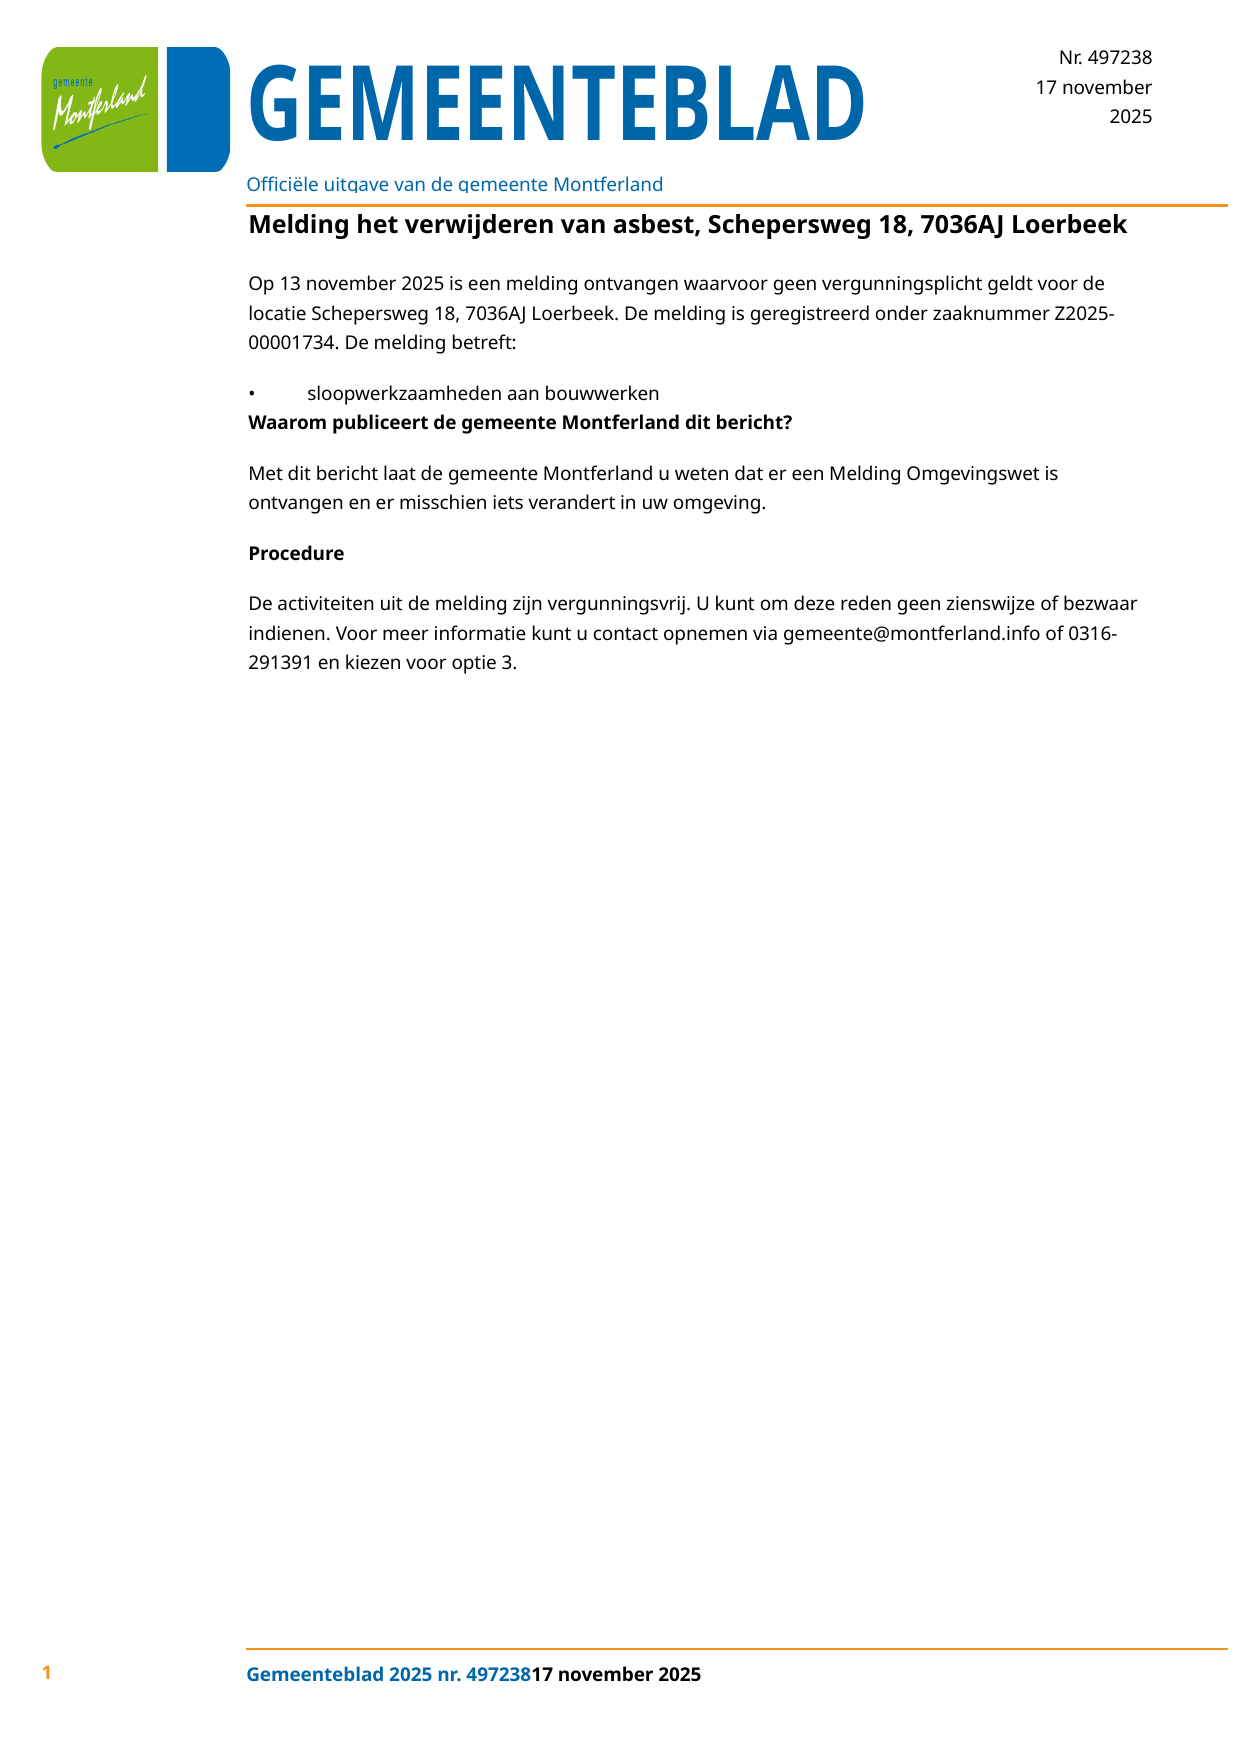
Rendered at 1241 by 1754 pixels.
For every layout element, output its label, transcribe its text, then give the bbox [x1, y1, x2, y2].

text Procedure [248, 540, 1152, 566]
text Waarom publiceert de gemeente Montferland dit bericht? [248, 409, 1152, 435]
text Met dit bericht laat de gemeente Montferland u weten dat er een Melding Omgevingswet is ontvangen en er misschien iets verandert in uw omgeving. [248, 460, 1152, 515]
picture [41, 47, 231, 172]
text Op 13 november 2025 is een melding ontvangen waarvoor geen vergunningsplicht geldt voor de locatie Schepersweg 18, 7036AJ Loerbeek. De melding is geregistreerd onder zaaknummer Z2025-00001734. De melding betreft: [248, 270, 1152, 355]
text Melding het verwijderen van asbest, Schepersweg 18, 7036AJ Loerbeek [248, 207, 1152, 241]
list sloopwerkzaamheden aan bouwwerken [248, 380, 1152, 406]
text De activiteiten uit de melding zijn vergunningsvrij. U kunt om deze reden geen zienswijze of bezwaar indienen. Voor meer informatie kunt u contact opnemen via gemeente@montferland.info of 0316-291391 en kiezen voor optie 3. [248, 590, 1152, 675]
